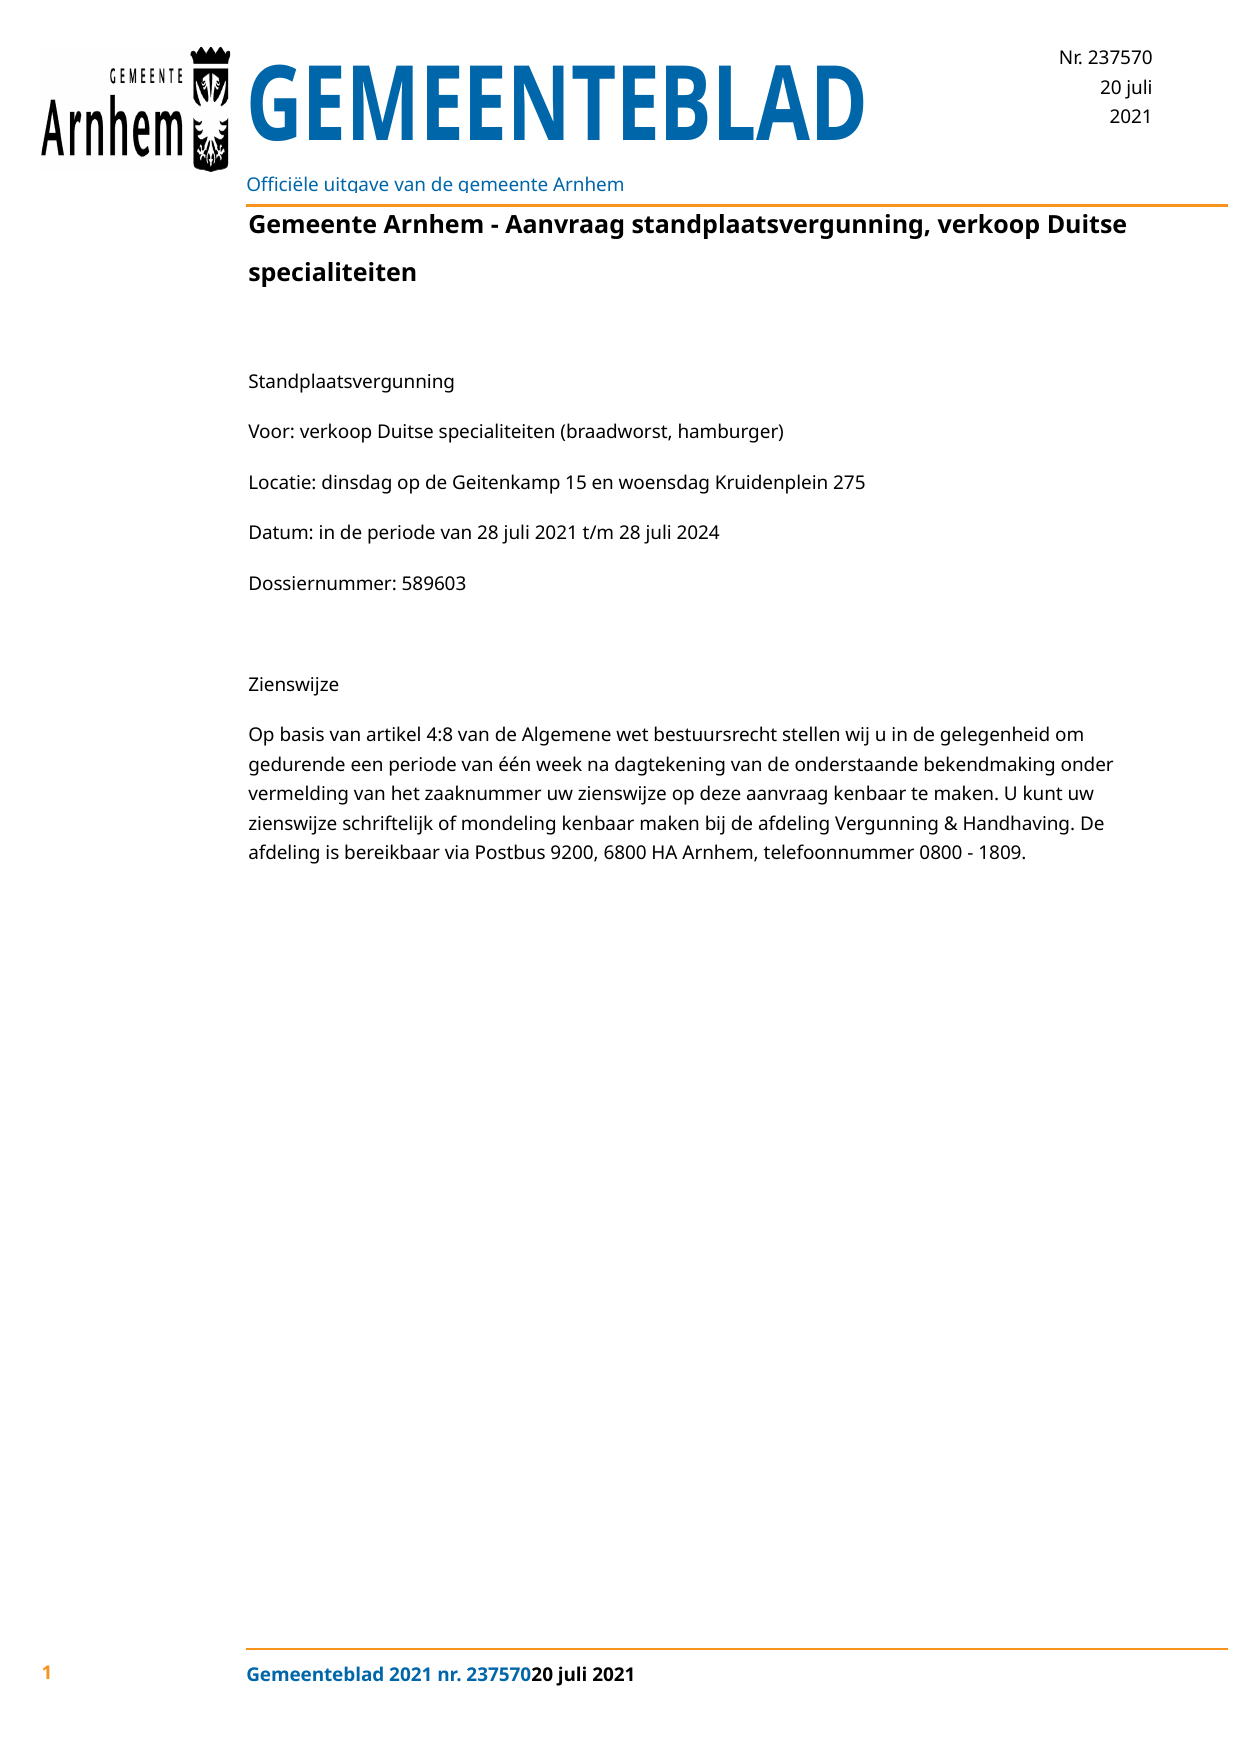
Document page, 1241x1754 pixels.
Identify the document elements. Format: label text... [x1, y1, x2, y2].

text Gemeente Arnhem - Aanvraag standplaatsvergunning, verkoop Duitse specialiteiten [248, 207, 1152, 288]
text Dossiernummer: 589603 [248, 570, 1152, 596]
text Op basis van artikel 4:8 van de Algemene wet bestuursrecht stellen wij u in de gelegenheid om gedurende een periode van één week na dagtekening van de onderstaande bekendmaking onder vermelding van het zaaknummer uw zienswijze op deze aanvraag kenbaar te maken. U kunt uw zienswijze schriftelijk of mondeling kenbaar maken bij de afdeling Vergunning & Handhaving. De afdeling is bereikbaar via Postbus 9200, 6800 HA Arnhem, telefoonnummer 0800 - 1809. [248, 721, 1152, 865]
text Datum: in de periode van 28 juli 2021 t/m 28 juli 2024 [248, 519, 1152, 545]
text Standplaatsvergunning [248, 368, 1152, 394]
text Zienswijze [248, 671, 1152, 697]
picture [41, 47, 231, 172]
text Voor: verkoop Duitse specialiteiten (braadworst, hamburger) [248, 419, 1152, 444]
text Locatie: dinsdag op de Geitenkamp 15 en woensdag Kruidenplein 275 [248, 469, 1152, 495]
